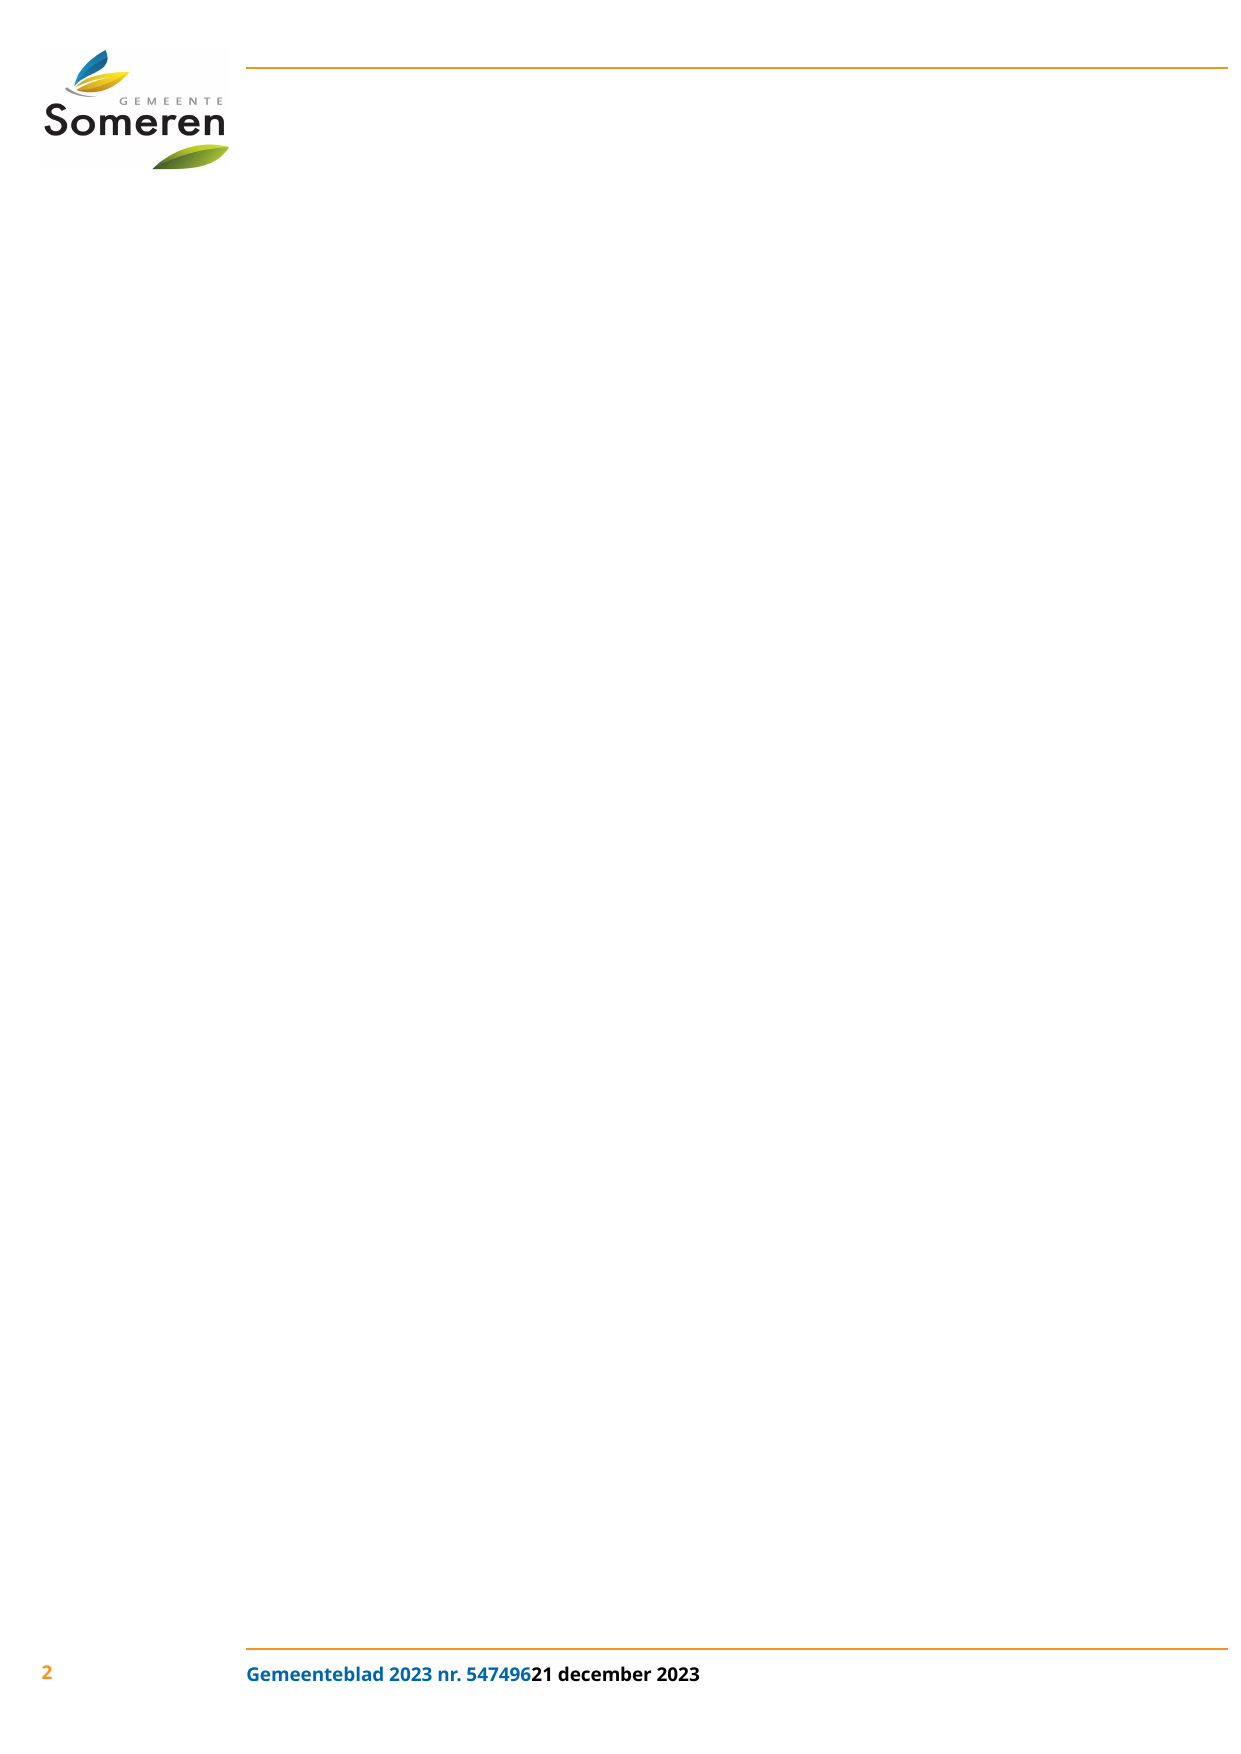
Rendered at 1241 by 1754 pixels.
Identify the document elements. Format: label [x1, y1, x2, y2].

picture [41, 47, 231, 172]
